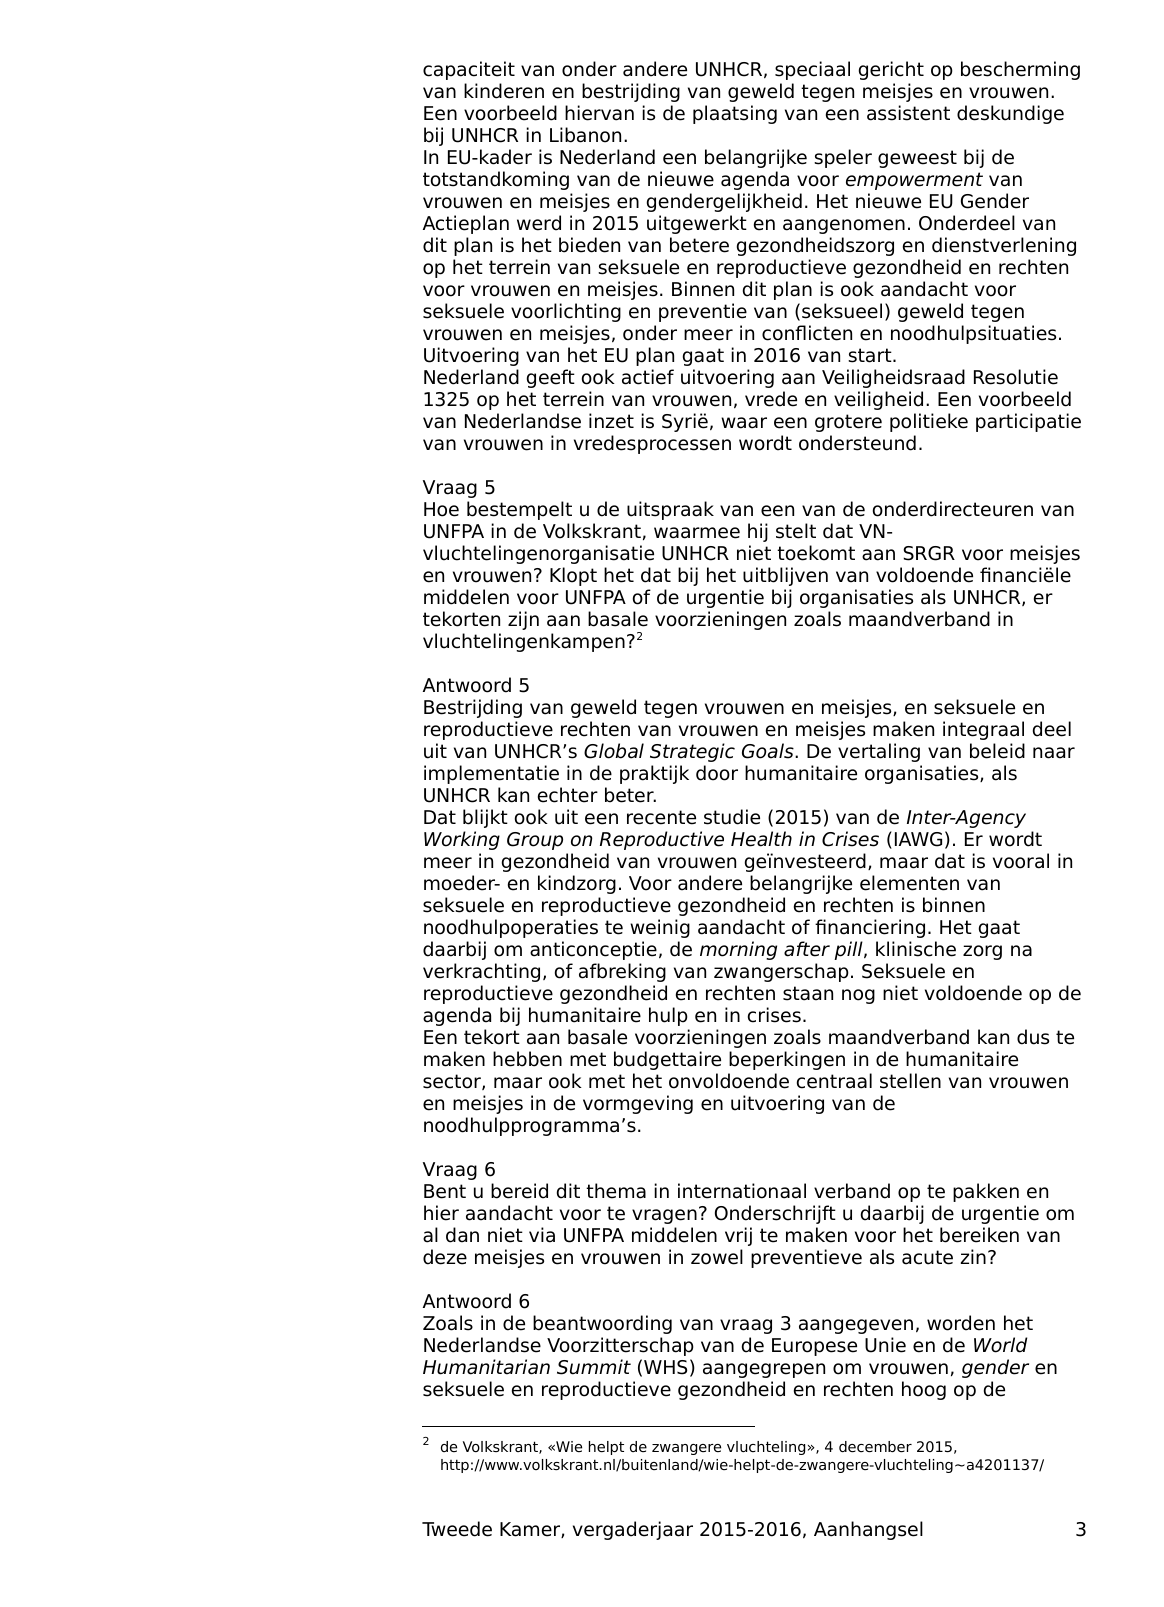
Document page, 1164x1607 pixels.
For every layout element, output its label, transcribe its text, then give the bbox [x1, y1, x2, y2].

text Hoe bestempelt u de uitspraak van een van de onderdirecteuren van UNFPA in de Volkskrant, waarmee hij stelt dat VN-vluchtelingenorganisatie UNHCR niet toekomt aan SRGR voor meisjes en vrouwen? Klopt het dat bij het uitblijven van voldoende financiële middelen voor UNFPA of de urgentie bij organisaties als UNHCR, er tekorten zijn aan basale voorzieningen zoals maandverband in vluchtelingenkampen? [422, 499, 1087, 653]
text Antwoord 6 [422, 1291, 1087, 1313]
text Een tekort aan basale voorzieningen zoals maandverband kan dus te maken hebben met budgettaire beperkingen in de humanitaire sector, maar ook met het onvoldoende centraal stellen van vrouwen en meisjes in de vormgeving en uitvoering van de noodhulpprogramma’s. [422, 1027, 1087, 1136]
text Vraag 5 [422, 477, 1087, 499]
text Zoals in de beantwoording van vraag 3 aangegeven, worden het Nederlandse Voorzitterschap van de Europese Unie en de World Humanitarian Summit (WHS) aangegrepen om vrouwen, gender en seksuele en reproductieve gezondheid en rechten hoog op de [422, 1313, 1087, 1401]
text Vraag 6 [422, 1159, 1087, 1181]
text Antwoord 5 [422, 675, 1087, 697]
text Dat blijkt ook uit een recente studie (2015) van de Inter-Agency Working Group on Reproductive Health in Crises (IAWG). Er wordt meer in gezondheid van vrouwen geïnvesteerd, maar dat is vooral in moeder- en kindzorg. Voor andere belangrijke elementen van seksuele en reproductieve gezondheid en rechten is binnen noodhulpoperaties te weinig aandacht of financiering. Het gaat daarbij om anticonceptie, de morning after pill, klinische zorg na verkrachting, of afbreking van zwangerschap. Seksuele en reproductieve gezondheid en rechten staan nog niet voldoende op de agenda bij humanitaire hulp en in crises. [422, 807, 1087, 1027]
text Nederland geeft ook actief uitvoering aan Veiligheidsraad Resolutie 1325 op het terrein van vrouwen, vrede en veiligheid. Een voorbeeld van Nederlandse inzet is Syrië, waar een grotere politieke participatie van vrouwen in vredesprocessen wordt ondersteund. [422, 367, 1087, 455]
text de Volkskrant, «Wie helpt de zwangere vluchteling», 4 december 2015, http://www.volkskrant.nl/buitenland/wie-helpt-de-zwangere-vluchteling~a4201137/ [422, 1435, 1087, 1474]
text Bestrijding van geweld tegen vrouwen en meisjes, en seksuele en reproductieve rechten van vrouwen en meisjes maken integraal deel uit van UNHCR’s Global Strategic Goals. De vertaling van beleid naar implementatie in de praktijk door humanitaire organisaties, als UNHCR kan echter beter. [422, 697, 1087, 807]
text capaciteit van onder andere UNHCR, speciaal gericht op bescherming van kinderen en bestrijding van geweld tegen meisjes en vrouwen. Een voorbeeld hiervan is de plaatsing van een assistent deskundige bij UNHCR in Libanon. [422, 59, 1087, 147]
text Bent u bereid dit thema in internationaal verband op te pakken en hier aandacht voor te vragen? Onderschrijft u daarbij de urgentie om al dan niet via UNFPA middelen vrij te maken voor het bereiken van deze meisjes en vrouwen in zowel preventieve als acute zin? [422, 1181, 1087, 1268]
text In EU-kader is Nederland een belangrijke speler geweest bij de totstandkoming van de nieuwe agenda voor empowerment van vrouwen en meisjes en gendergelijkheid. Het nieuwe EU Gender Actieplan werd in 2015 uitgewerkt en aangenomen. Onderdeel van dit plan is het bieden van betere gezondheidszorg en dienstverlening op het terrein van seksuele en reproductieve gezondheid en rechten voor vrouwen en meisjes. Binnen dit plan is ook aandacht voor seksuele voorlichting en preventie van (seksueel) geweld tegen vrouwen en meisjes, onder meer in conflicten en noodhulpsituaties. Uitvoering van het EU plan gaat in 2016 van start. [422, 147, 1087, 367]
